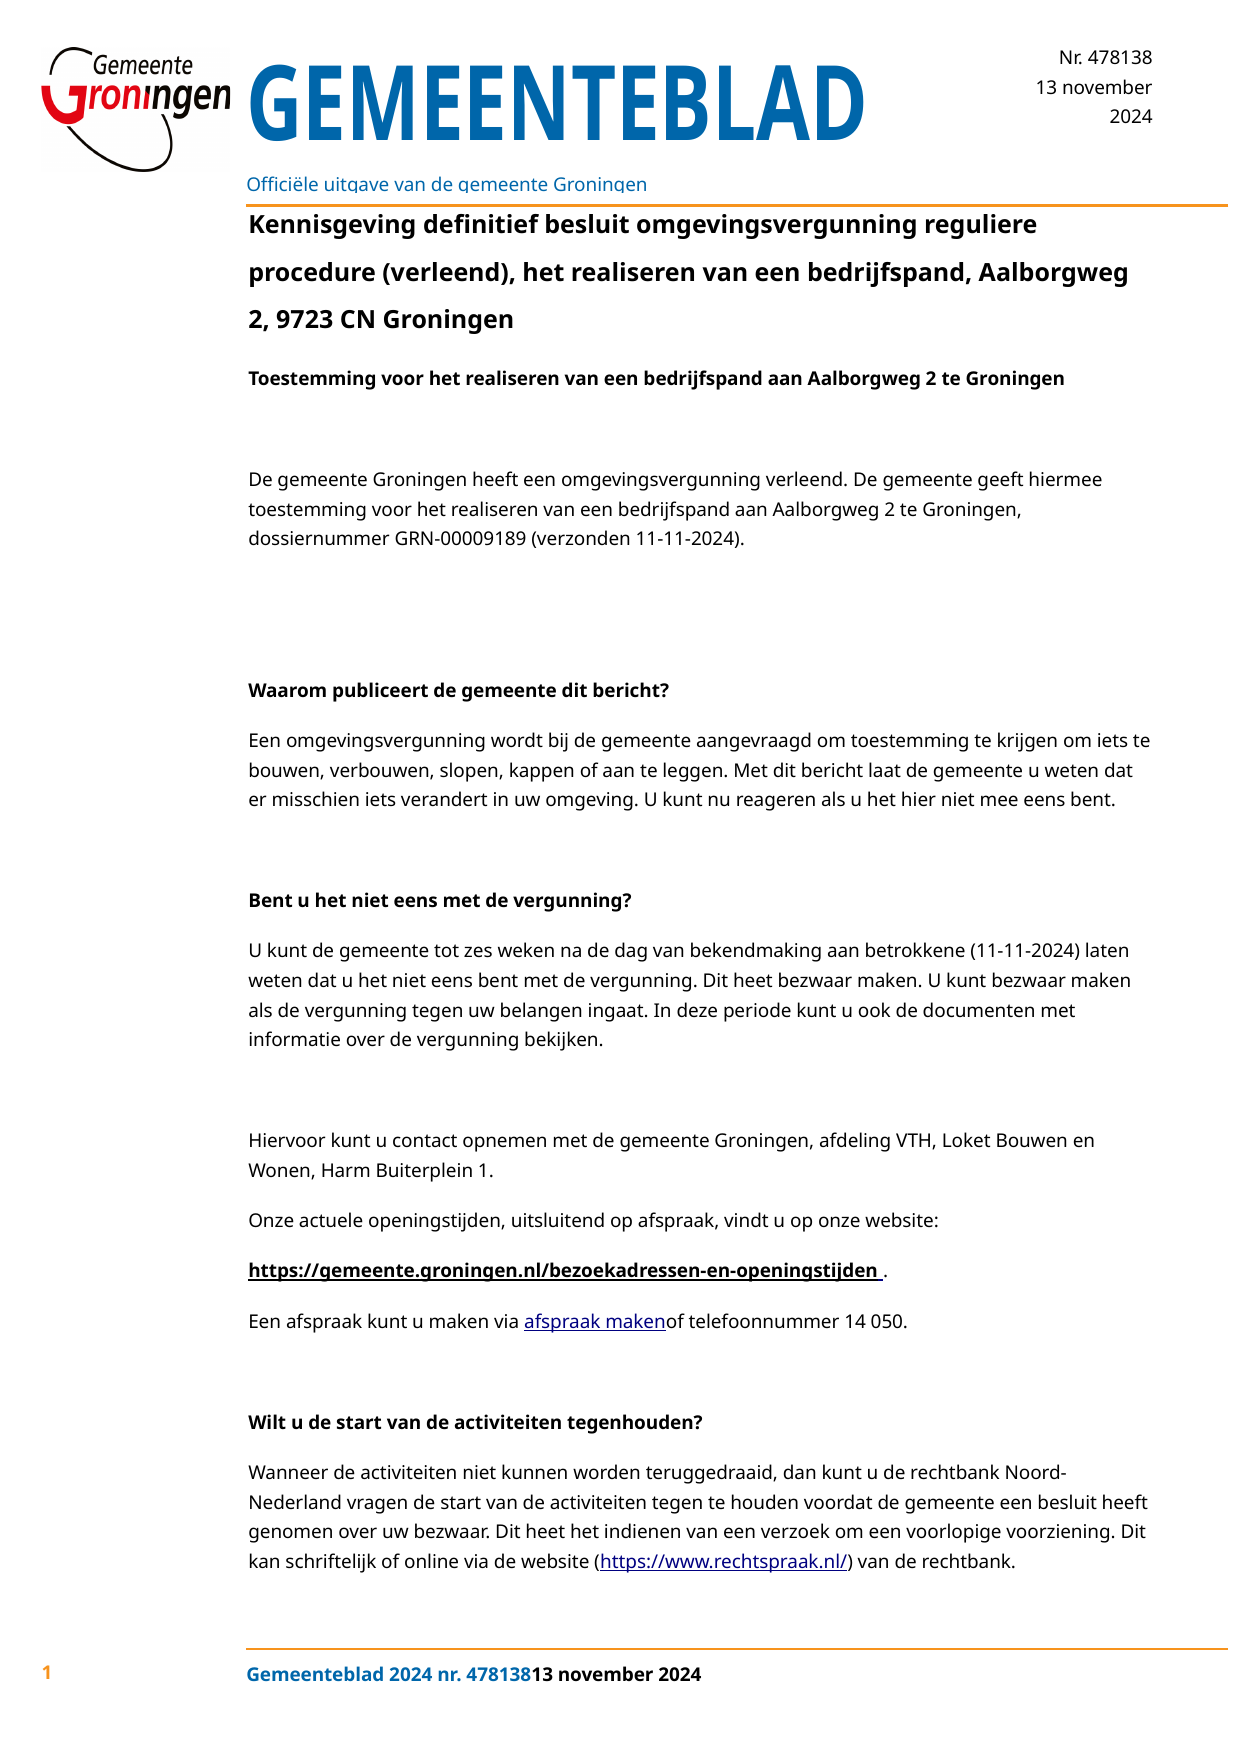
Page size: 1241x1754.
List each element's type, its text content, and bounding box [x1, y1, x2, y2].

text Kennisgeving definitief besluit omgevingsvergunning reguliere procedure (verleend), het realiseren van een bedrijfspand, Aalborgweg 2, 9723 CN Groningen [248, 207, 1152, 336]
text Waarom publiceert de gemeente dit bericht? [248, 677, 1152, 702]
text Een omgevingsvergunning wordt bij de gemeente aangevraagd om toestemming te krijgen om iets te bouwen, verbouwen, slopen, kappen of aan te leggen. Met dit bericht laat de gemeente u weten dat er misschien iets verandert in uw omgeving. U kunt nu reageren als u het hier niet mee eens bent. [248, 727, 1152, 812]
text Wanneer de activiteiten niet kunnen worden teruggedraaid, dan kunt u de rechtbank Noord-Nederland vragen de start van de activiteiten tegen te houden voordat de gemeente een besluit heeft genomen over uw bezwaar. Dit heet het indienen van een verzoek om een voorlopige voorziening. Dit kan schriftelijk of online via de website (https://www.rechtspraak.nl/) van de rechtbank. [248, 1459, 1152, 1574]
text https://gemeente.groningen.nl/bezoekadressen-en-openingstijden . [248, 1258, 1152, 1283]
picture [41, 47, 231, 172]
text Wilt u de start van de activiteiten tegenhouden? [248, 1409, 1152, 1434]
text Toestemming voor het realiseren van een bedrijfspand aan Aalborgweg 2 te Groningen [248, 366, 1152, 391]
text De gemeente Groningen heeft een omgevingsvergunning verleend. De gemeente geeft hiermee toestemming voor het realiseren van een bedrijfspand aan Aalborgweg 2 te Groningen, dossiernummer GRN-00009189 (verzonden 11-11-2024). [248, 466, 1152, 551]
text Hiervoor kunt u contact opnemen met de gemeente Groningen, afdeling VTH, Loket Bouwen en Wonen, Harm Buiterplein 1. [248, 1127, 1152, 1182]
text U kunt de gemeente tot zes weken na de dag van bekendmaking aan betrokkene (11-11-2024) laten weten dat u het niet eens bent met de vergunning. Dit heet bezwaar maken. U kunt bezwaar maken als de vergunning tegen uw belangen ingaat. In deze periode kunt u ook de documenten met informatie over de vergunning bekijken. [248, 938, 1152, 1052]
text Een afspraak kunt u maken via afspraak makenof telefoonnummer 14 050. [248, 1308, 1152, 1334]
text Onze actuele openingstijden, uitsluitend op afspraak, vindt u op onze website: [248, 1207, 1152, 1233]
text Bent u het niet eens met de vergunning? [248, 887, 1152, 913]
